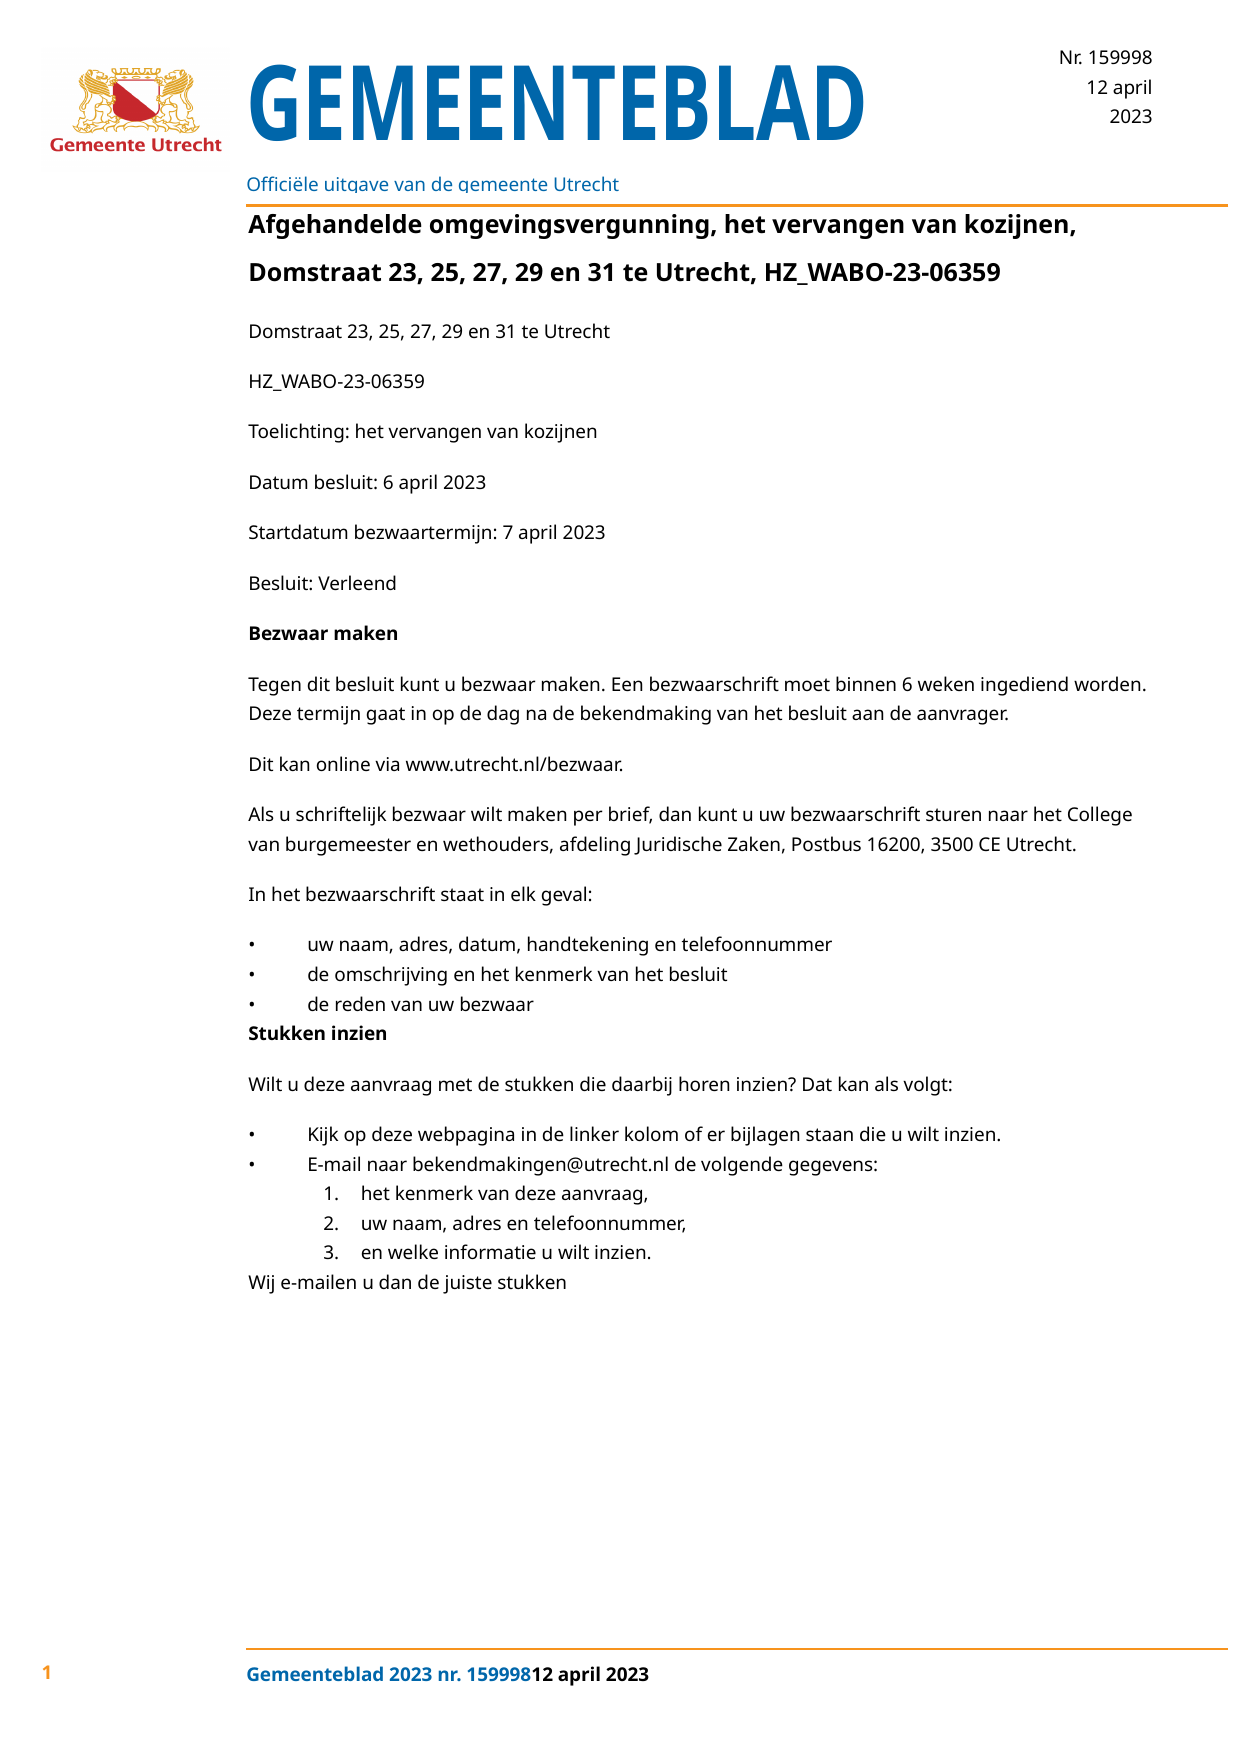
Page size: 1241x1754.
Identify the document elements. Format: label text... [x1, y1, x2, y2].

text Toelichting: het vervangen van kozijnen [248, 419, 1152, 444]
list het kenmerk van deze aanvraag, [323, 1180, 1152, 1206]
list en welke informatie u wilt inzien. [323, 1239, 1152, 1265]
text HZ_WABO-23-06359 [248, 368, 1152, 394]
picture [41, 47, 231, 172]
text Domstraat 23, 25, 27, 29 en 31 te Utrecht [248, 318, 1152, 344]
text In het bezwaarschrift staat in elk geval: [248, 881, 1152, 907]
text Besluit: Verleend [248, 570, 1152, 596]
text Stukken inzien [248, 1020, 1152, 1046]
text Bezwaar maken [248, 620, 1152, 646]
text Als u schriftelijk bezwaar wilt maken per brief, dan kunt u uw bezwaarschrift sturen naar het College van burgemeester en wethouders, afdeling Juridische Zaken, Postbus 16200, 3500 CE Utrecht. [248, 801, 1152, 857]
list uw naam, adres, datum, handtekening en telefoonnummer [248, 932, 1152, 957]
list de omschrijving en het kenmerk van het besluit [248, 961, 1152, 987]
list Kijk op deze webpagina in de linker kolom of er bijlagen staan die u wilt inzien. [248, 1121, 1152, 1147]
text Tegen dit besluit kunt u bezwaar maken. Een bezwaarschrift moet binnen 6 weken ingediend worden. Deze termijn gaat in op de dag na de bekendmaking van het besluit aan de aanvrager. [248, 671, 1152, 726]
text Dit kan online via www.utrecht.nl/bezwaar. [248, 751, 1152, 777]
text Afgehandelde omgevingsvergunning, het vervangen van kozijnen, Domstraat 23, 25, 27, 29 en 31 te Utrecht, HZ_WABO-23-06359 [248, 207, 1152, 288]
text Wilt u deze aanvraag met de stukken die daarbij horen inzien? Dat kan als volgt: [248, 1071, 1152, 1097]
list uw naam, adres en telefoonnummer, [323, 1210, 1152, 1236]
text Datum besluit: 6 april 2023 [248, 469, 1152, 495]
text Wij e-mailen u dan de juiste stukken [248, 1269, 1152, 1295]
list E-mail naar bekendmakingen@utrecht.nl de volgende gegevens: [248, 1151, 1152, 1177]
text Startdatum bezwaartermijn: 7 april 2023 [248, 519, 1152, 545]
list de reden van uw bezwaar [248, 991, 1152, 1017]
